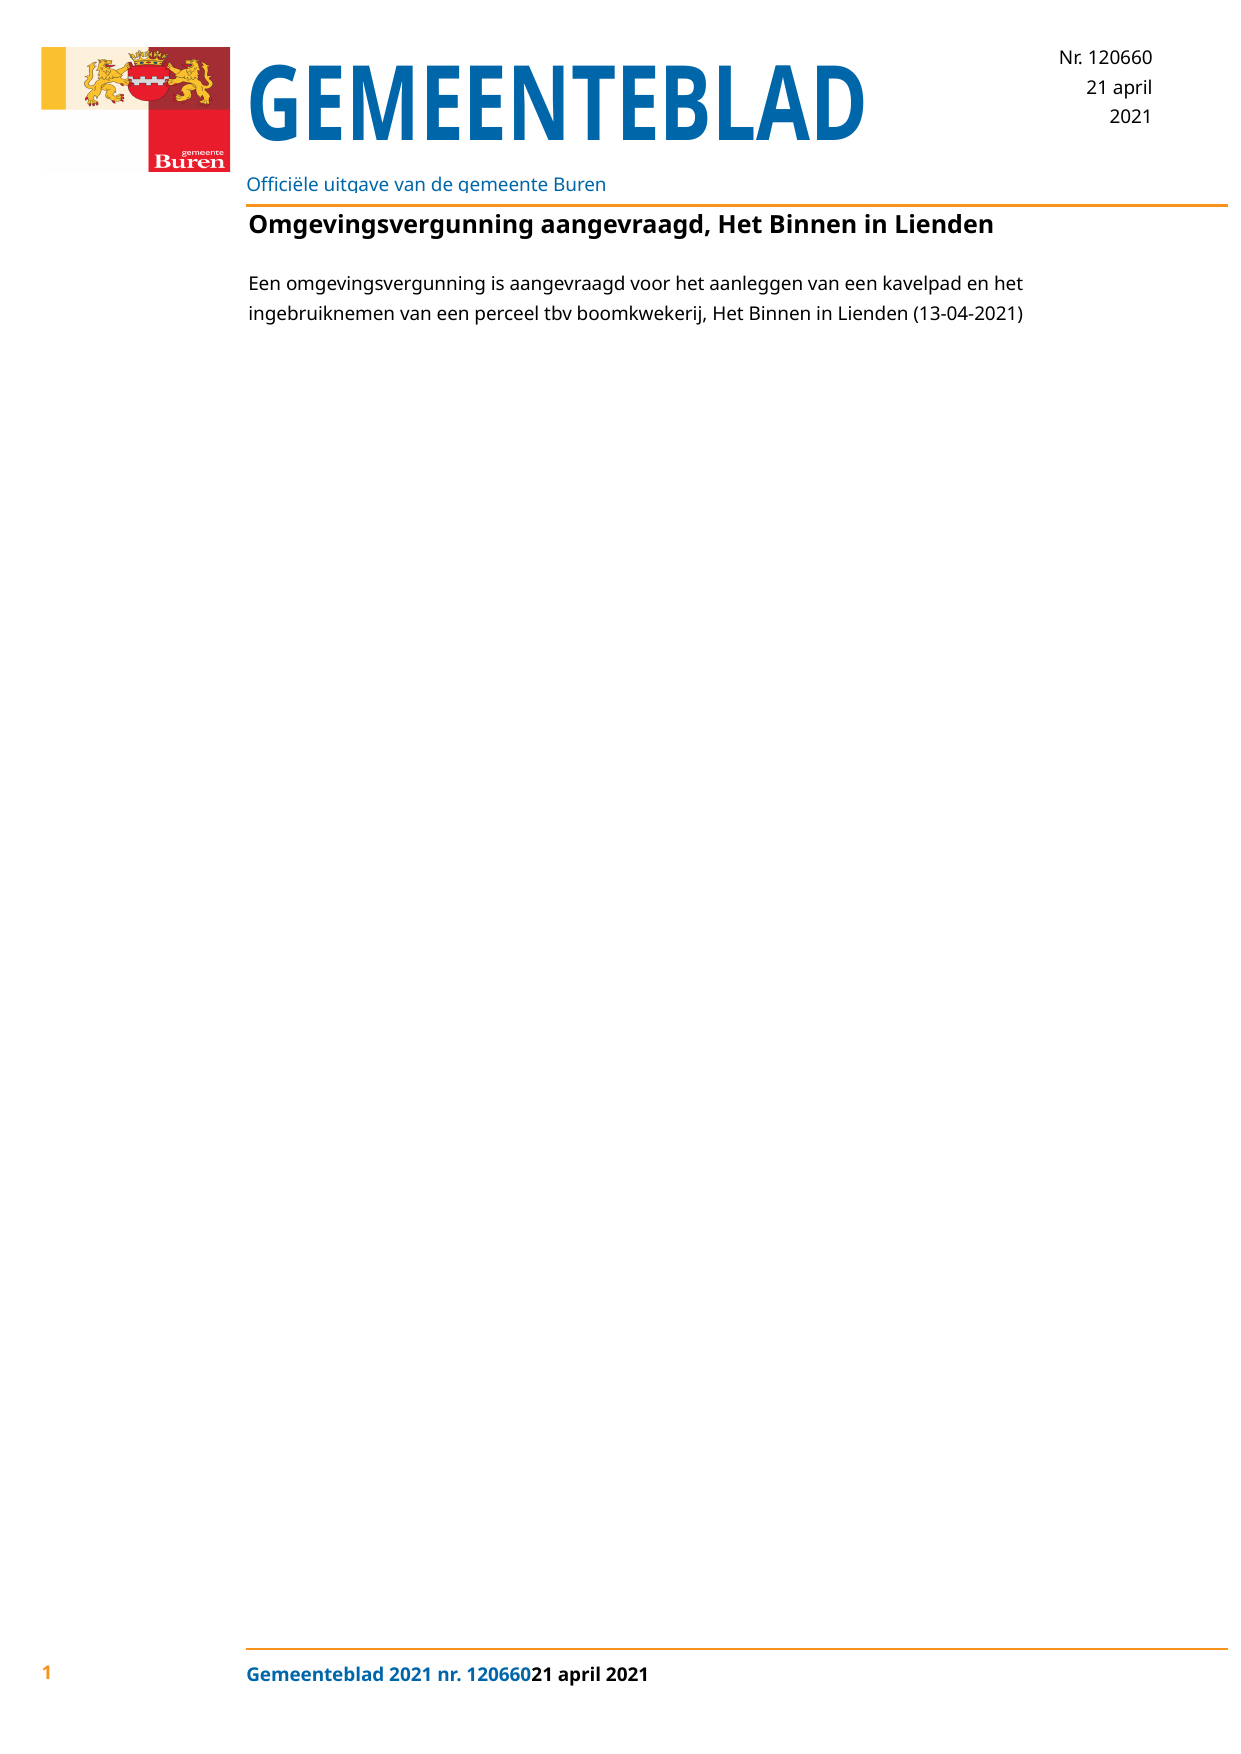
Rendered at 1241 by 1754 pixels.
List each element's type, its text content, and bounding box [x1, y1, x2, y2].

text Een omgevingsvergunning is aangevraagd voor het aanleggen van een kavelpad en het ingebruiknemen van een perceel tbv boomkwekerij, Het Binnen in Lienden (13-04-2021) [248, 270, 1152, 326]
text Omgevingsvergunning aangevraagd, Het Binnen in Lienden [248, 207, 1152, 241]
picture [41, 47, 231, 172]
